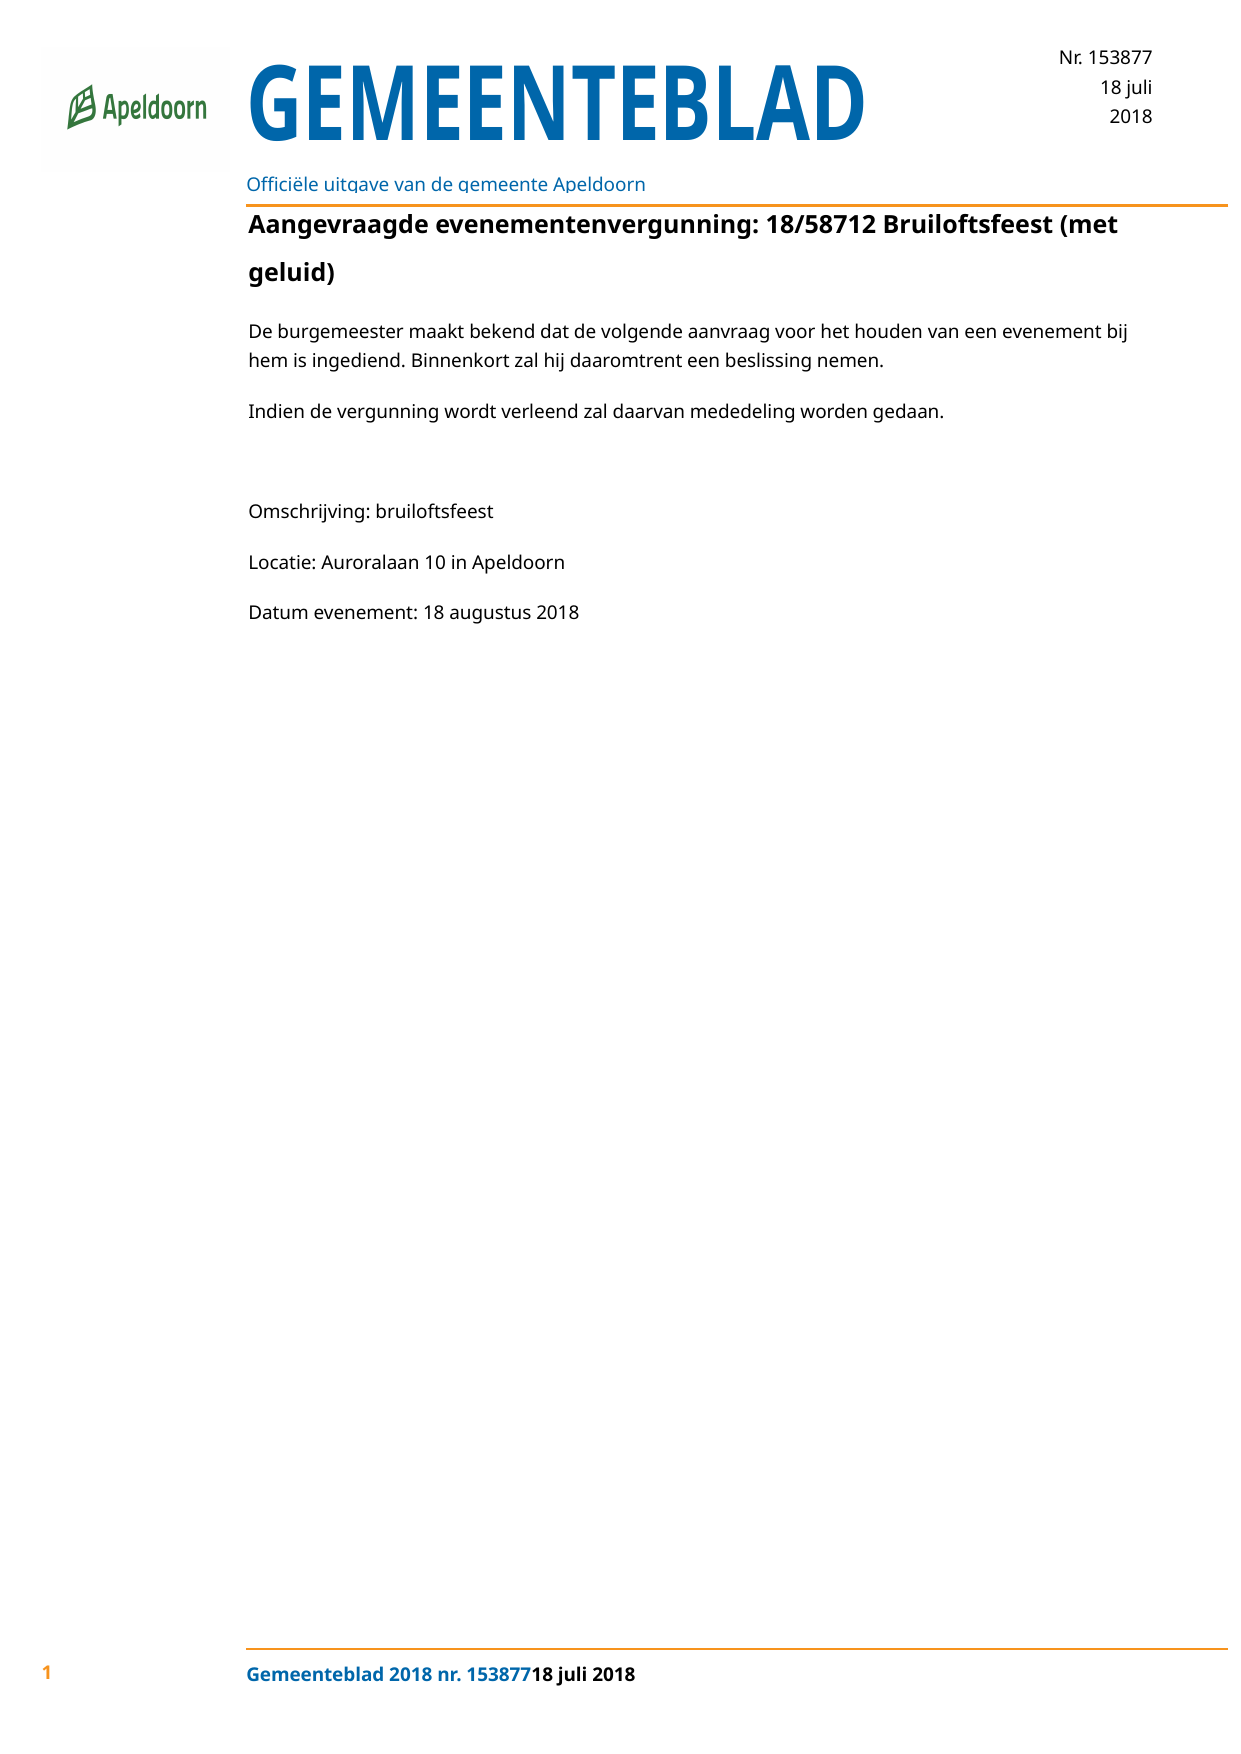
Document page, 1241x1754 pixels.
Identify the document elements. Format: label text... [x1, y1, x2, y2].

text Locatie: Auroralaan 10 in Apeldoorn [248, 549, 1152, 575]
picture [41, 47, 231, 172]
text Indien de vergunning wordt verleend zal daarvan mededeling worden gedaan. [248, 398, 1152, 424]
text Omschrijving: bruiloftsfeest [248, 499, 1152, 524]
text Aangevraagde evenementenvergunning: 18/58712 Bruiloftsfeest (met geluid) [248, 207, 1152, 288]
text Datum evenement: 18 augustus 2018 [248, 599, 1152, 625]
text De burgemeester maakt bekend dat de volgende aanvraag voor het houden van een evenement bij hem is ingediend. Binnenkort zal hij daaromtrent een beslissing nemen. [248, 318, 1152, 373]
